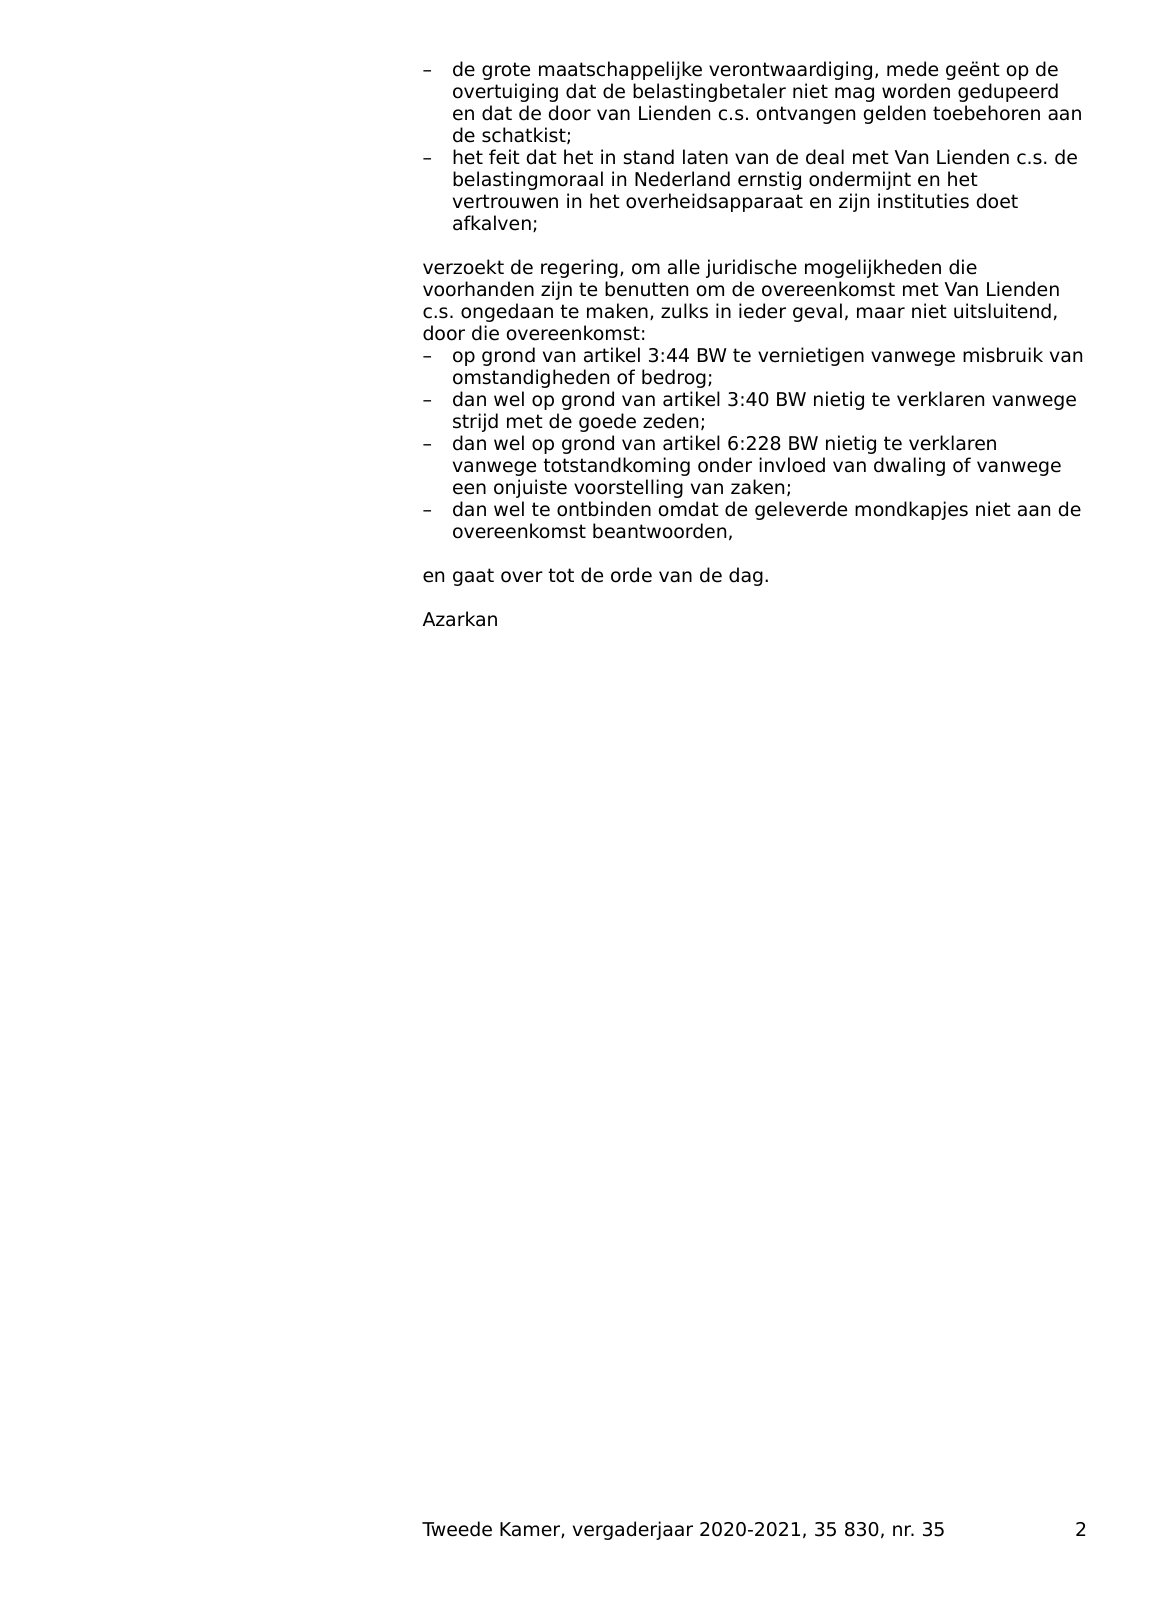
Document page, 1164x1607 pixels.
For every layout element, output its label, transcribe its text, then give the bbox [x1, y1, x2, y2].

text – dan wel op grond van artikel 6:228 BW nietig te verklaren vanwege totstandkoming onder invloed van dwaling of vanwege een onjuiste voorstelling van zaken; [422, 433, 1087, 499]
text – het feit dat het in stand laten van de deal met Van Lienden c.s. de belastingmoraal in Nederland ernstig ondermijnt en het vertrouwen in het overheidsapparaat en zijn instituties doet afkalven; [422, 147, 1087, 235]
text – dan wel te ontbinden omdat de geleverde mondkapjes niet aan de overeenkomst beantwoorden, [422, 499, 1087, 543]
text en gaat over tot de orde van de dag. [422, 565, 1087, 587]
text – de grote maatschappelijke verontwaardiging, mede geënt op de overtuiging dat de belastingbetaler niet mag worden gedupeerd en dat de door van Lienden c.s. ontvangen gelden toebehoren aan de schatkist; [422, 59, 1087, 147]
text verzoekt de regering, om alle juridische mogelijkheden die voorhanden zijn te benutten om de overeenkomst met Van Lienden c.s. ongedaan te maken, zulks in ieder geval, maar niet uitsluitend, door die overeenkomst: [422, 257, 1087, 345]
text – op grond van artikel 3:44 BW te vernietigen vanwege misbruik van omstandigheden of bedrog; [422, 345, 1087, 389]
text – dan wel op grond van artikel 3:40 BW nietig te verklaren vanwege strijd met de goede zeden; [422, 389, 1087, 433]
text Azarkan [422, 609, 1087, 631]
